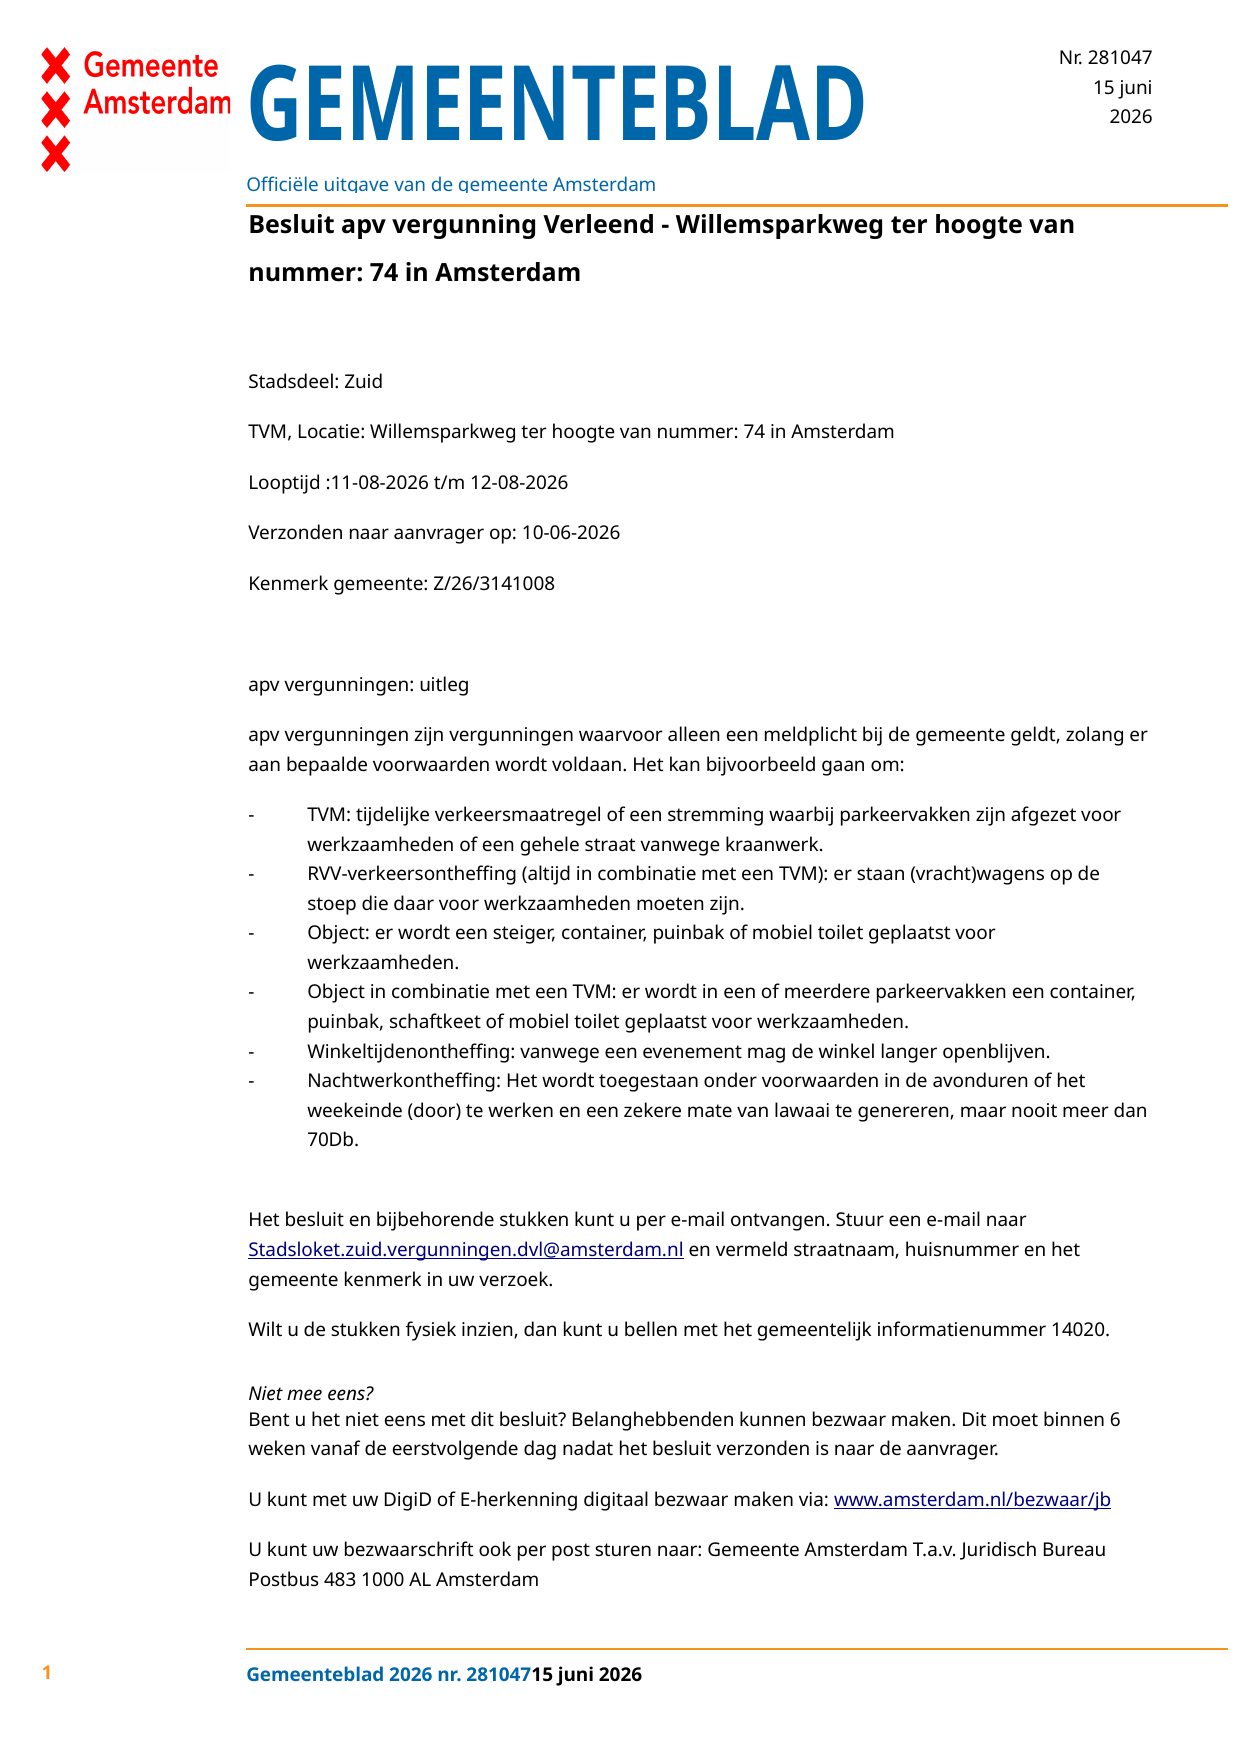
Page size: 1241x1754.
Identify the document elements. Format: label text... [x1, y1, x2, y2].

text TVM, Locatie: Willemsparkweg ter hoogte van nummer: 74 in Amsterdam [248, 419, 1152, 444]
list Object: er wordt een steiger, container, puinbak of mobiel toilet geplaatst voor werkzaamheden. [248, 919, 1152, 975]
text U kunt uw bezwaarschrift ook per post sturen naar: Gemeente Amsterdam T.a.v. Juridisch Bureau Postbus 483 1000 AL Amsterdam [248, 1536, 1152, 1592]
text Niet mee eens? [248, 1380, 1152, 1406]
text U kunt met uw DigiD of E-herkenning digitaal bezwaar maken via: www.amsterdam.nl/bezwaar/jb [248, 1486, 1152, 1512]
text Wilt u de stukken fysiek inzien, dan kunt u bellen met het gemeentelijk informatienummer 14020. [248, 1316, 1152, 1342]
text Stadsdeel: Zuid [248, 368, 1152, 394]
picture [41, 47, 231, 172]
list Winkeltijdenontheffing: vanwege een evenement mag de winkel langer openblijven. [248, 1038, 1152, 1064]
text Bent u het niet eens met dit besluit? Belanghebbenden kunnen bezwaar maken. Dit moet binnen 6 weken vanaf de eerstvolgende dag nadat het besluit verzonden is naar de aanvrager. [248, 1406, 1152, 1461]
list Nachtwerkontheffing: Het wordt toegestaan onder voorwaarden in de avonduren of het weekeinde (door) te werken en een zekere mate van lawaai te genereren, maar nooit meer dan 70Db. [248, 1067, 1152, 1152]
text Verzonden naar aanvrager op: 10-06-2026 [248, 519, 1152, 545]
text Kenmerk gemeente: Z/26/3141008 [248, 570, 1152, 596]
text Het besluit en bijbehorende stukken kunt u per e-mail ontvangen. Stuur een e-mail naar Stadsloket.zuid.vergunningen.dvl@amsterdam.nl en vermeld straatnaam, huisnummer en het gemeente kenmerk in uw verzoek. [248, 1207, 1152, 1292]
list TVM: tijdelijke verkeersmaatregel of een stremming waarbij parkeervakken zijn afgezet voor werkzaamheden of een gehele straat vanwege kraanwerk. [248, 801, 1152, 857]
list Object in combinatie met een TVM: er wordt in een of meerdere parkeervakken een container, puinbak, schaftkeet of mobiel toilet geplaatst voor werkzaamheden. [248, 979, 1152, 1034]
text Besluit apv vergunning Verleend - Willemsparkweg ter hoogte van nummer: 74 in Amsterdam [248, 207, 1152, 288]
text apv vergunningen: uitleg [248, 671, 1152, 697]
text apv vergunningen zijn vergunningen waarvoor alleen een meldplicht bij de gemeente geldt, zolang er aan bepaalde voorwaarden wordt voldaan. Het kan bijvoorbeeld gaan om: [248, 721, 1152, 777]
text Looptijd :11-08-2026 t/m 12-08-2026 [248, 469, 1152, 495]
list RVV-verkeersontheffing (altijd in combinatie met een TVM): er staan (vracht)wagens op de stoep die daar voor werkzaamheden moeten zijn. [248, 860, 1152, 916]
